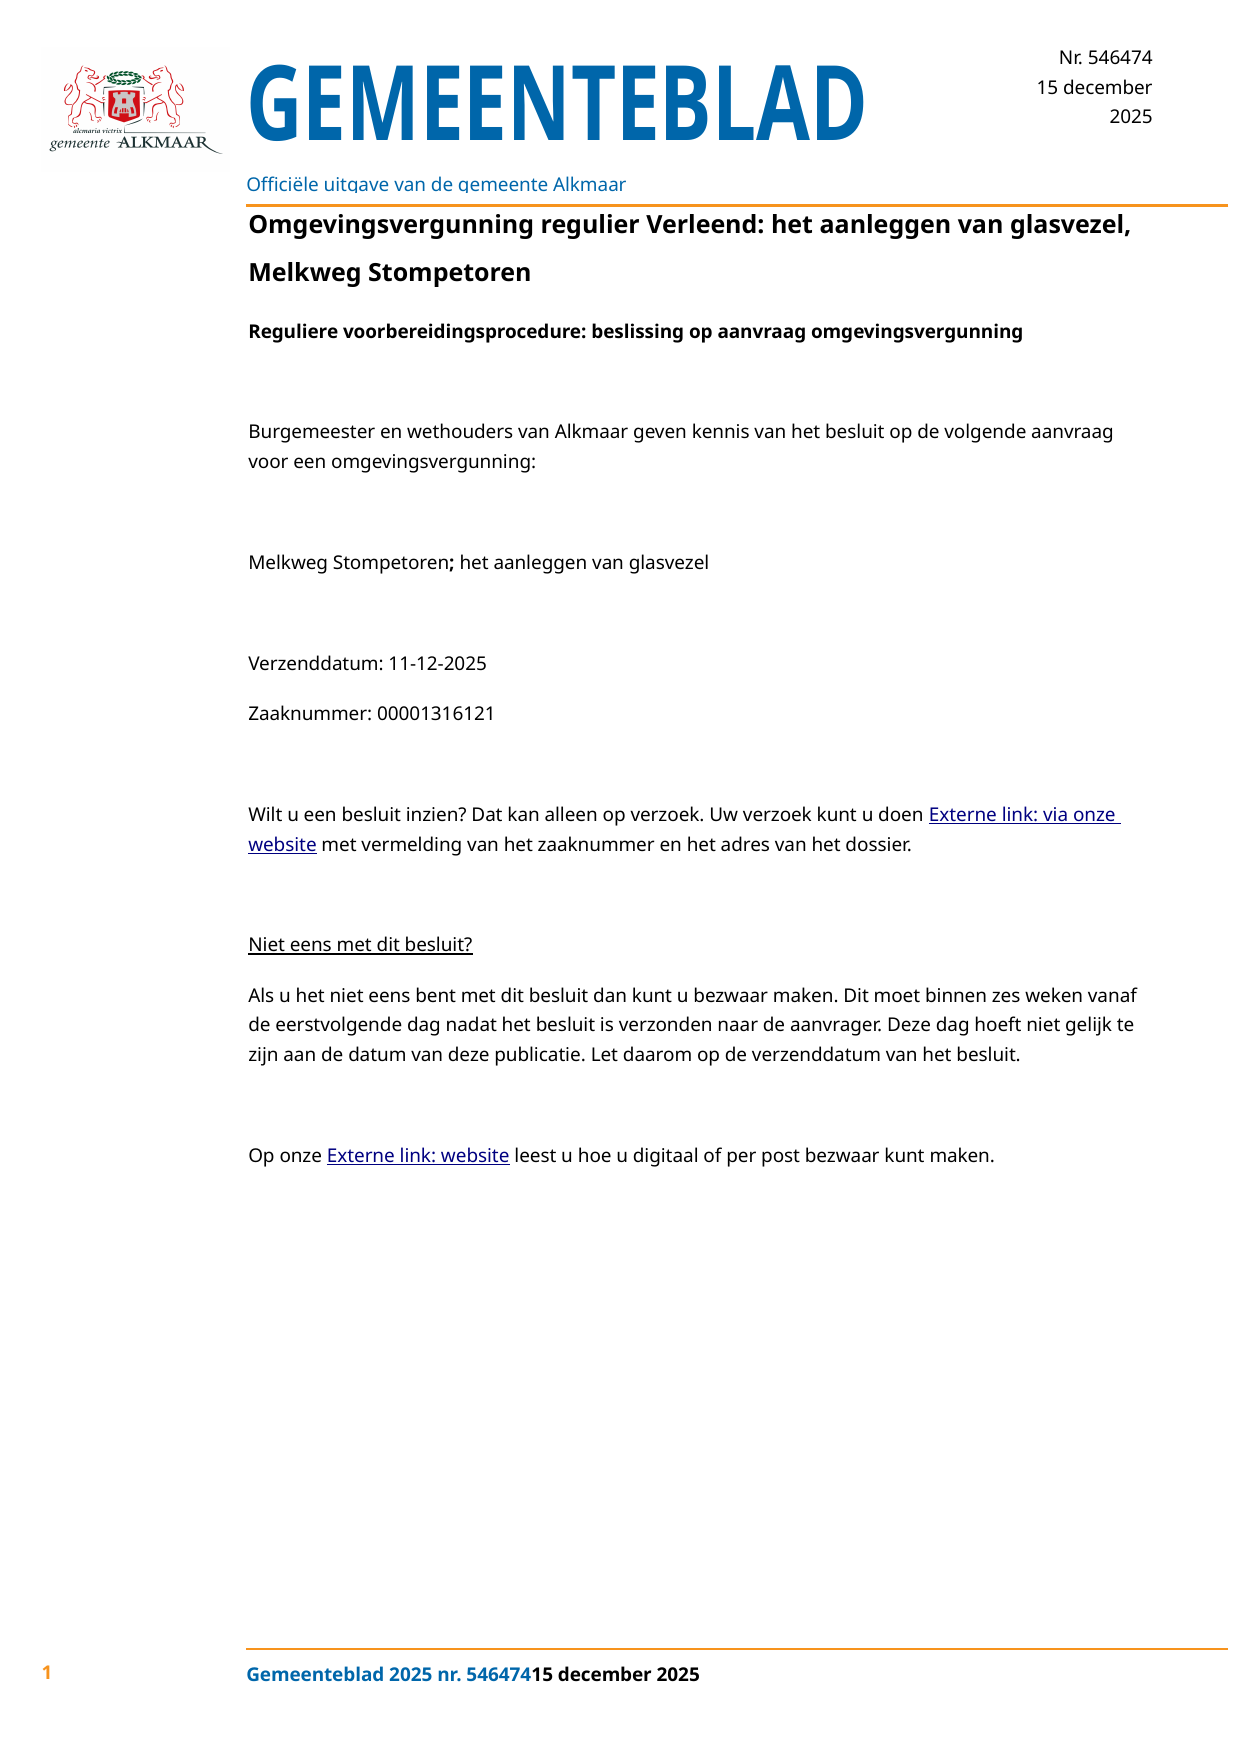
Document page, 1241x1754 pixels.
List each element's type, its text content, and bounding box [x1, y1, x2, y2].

text Op onze Externe link: website leest u hoe u digitaal of per post bezwaar kunt maken. [248, 1142, 1152, 1168]
text Melkweg Stompetoren; het aanleggen van glasvezel [248, 549, 1152, 575]
text Burgemeester en wethouders van Alkmaar geven kennis van het besluit op de volgende aanvraag voor een omgevingsvergunning: [248, 419, 1152, 474]
text Als u het niet eens bent met dit besluit dan kunt u bezwaar maken. Dit moet binnen zes weken vanaf de eerstvolgende dag nadat het besluit is verzonden naar de aanvrager. Deze dag hoeft niet gelijk te zijn aan de datum van deze publicatie. Let daarom op de verzenddatum van het besluit. [248, 982, 1152, 1067]
text Zaaknummer: 00001316121 [248, 700, 1152, 726]
text Reguliere voorbereidingsprocedure: beslissing op aanvraag omgevingsvergunning [248, 318, 1152, 344]
text Omgevingsvergunning regulier Verleend: het aanleggen van glasvezel, Melkweg Stompetoren [248, 207, 1152, 288]
text Wilt u een besluit inzien? Dat kan alleen op verzoek. Uw verzoek kunt u doen Externe link: via onze website met vermelding van het zaaknummer en het adres van het dossier. [248, 801, 1152, 857]
text Niet eens met dit besluit? [248, 932, 1152, 957]
picture [41, 47, 231, 172]
text Verzenddatum: 11-12-2025 [248, 650, 1152, 676]
